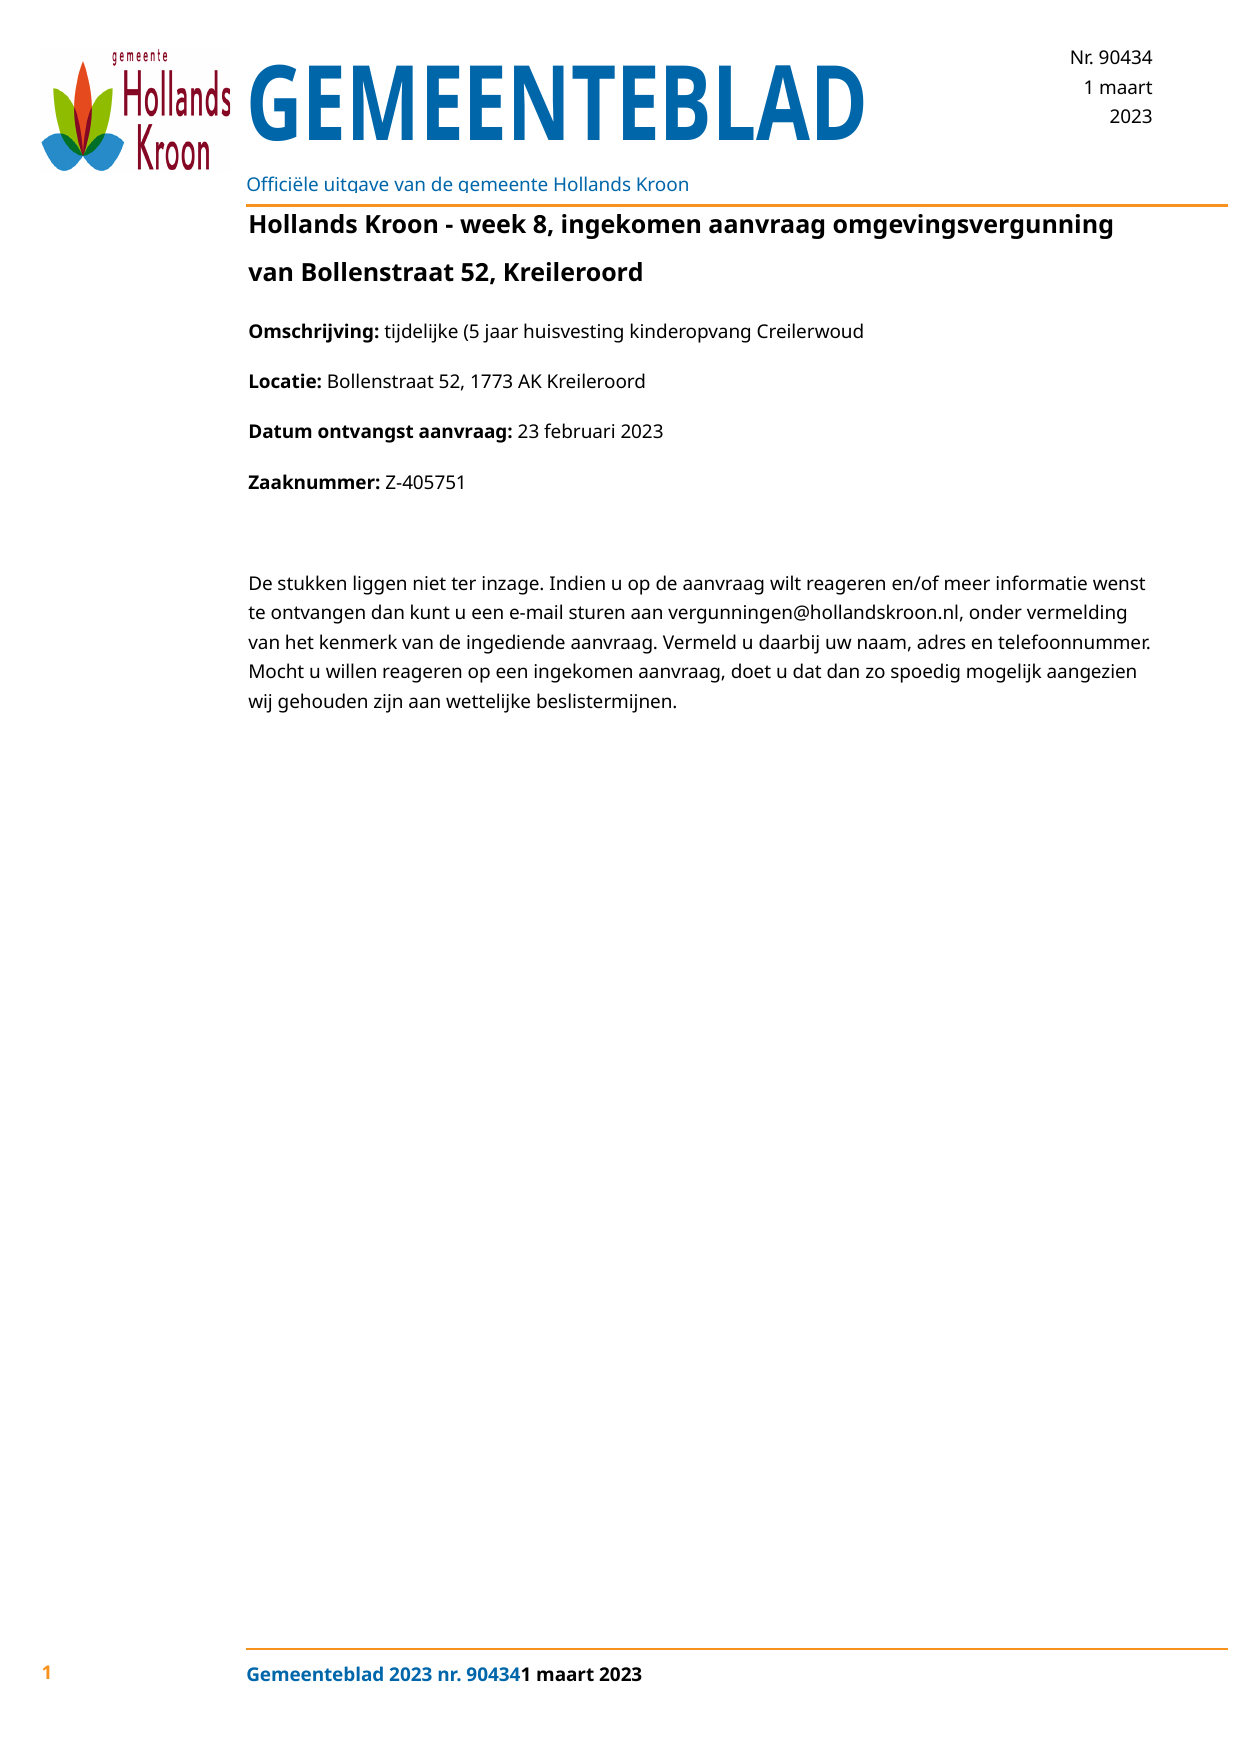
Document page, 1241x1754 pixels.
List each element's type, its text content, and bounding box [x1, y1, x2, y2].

text De stukken liggen niet ter inzage. Indien u op de aanvraag wilt reageren en/of meer informatie wenst te ontvangen dan kunt u een e-mail sturen aan vergunningen@hollandskroon.nl, onder vermelding van het kenmerk van de ingediende aanvraag. Vermeld u daarbij uw naam, adres en telefoonnummer. Mocht u willen reageren op een ingekomen aanvraag, doet u dat dan zo spoedig mogelijk aangezien wij gehouden zijn aan wettelijke beslistermijnen. [248, 570, 1152, 714]
text Zaaknummer: Z-405751 [248, 469, 1152, 495]
text Locatie: Bollenstraat 52, 1773 AK Kreileroord [248, 368, 1152, 394]
text Datum ontvangst aanvraag: 23 februari 2023 [248, 419, 1152, 444]
picture [41, 47, 231, 172]
text Hollands Kroon - week 8, ingekomen aanvraag omgevingsvergunning van Bollenstraat 52, Kreileroord [248, 207, 1152, 288]
text Omschrijving: tijdelijke (5 jaar huisvesting kinderopvang Creilerwoud [248, 318, 1152, 344]
